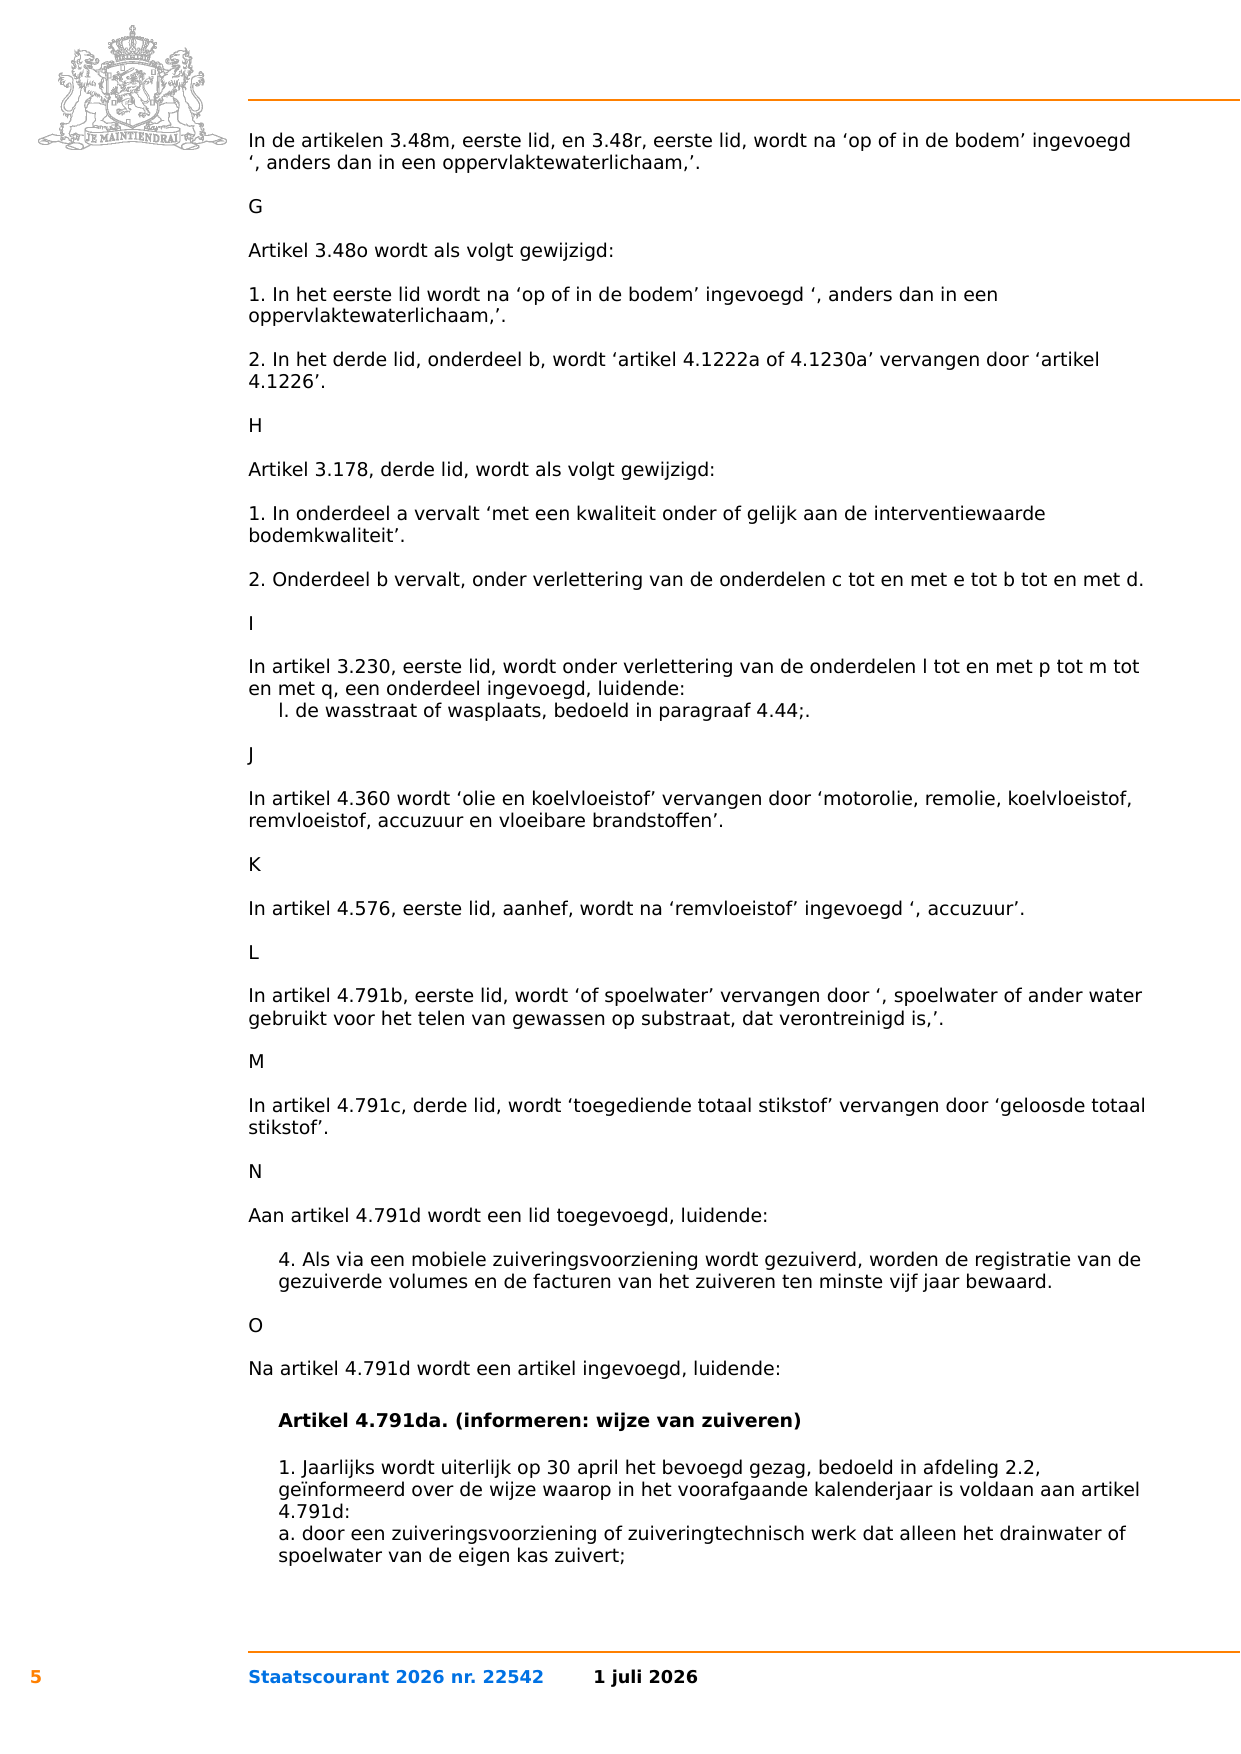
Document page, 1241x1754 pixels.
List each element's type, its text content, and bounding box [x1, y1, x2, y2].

text M [248, 1051, 1163, 1073]
text Na artikel 4.791d wordt een artikel ingevoegd, luidende: [248, 1358, 1163, 1380]
text a. door een zuiveringsvoorziening of zuiveringtechnisch werk dat alleen het drainwater of spoelwater van de eigen kas zuivert; [278, 1523, 1163, 1567]
text J [248, 744, 1163, 766]
text 1. Jaarlijks wordt uiterlijk op 30 april het bevoegd gezag, bedoeld in afdeling 2.2, geïnformeerd over de wijze waarop in het voorafgaande kalenderjaar is voldaan aan artikel 4.791d: [278, 1457, 1163, 1523]
text 4. Als via een mobiele zuiveringsvoorziening wordt gezuiverd, worden de registratie van de gezuiverde volumes en de facturen van het zuiveren ten minste vijf jaar bewaard. [278, 1249, 1163, 1293]
text 1. In het eerste lid wordt na ‘op of in de bodem’ ingevoegd ‘, anders dan in een oppervlaktewaterlichaam,’. [248, 283, 1163, 327]
text In artikel 4.791c, derde lid, wordt ‘toegediende totaal stikstof’ vervangen door ‘geloosde totaal stikstof’. [248, 1095, 1163, 1139]
text 1. In onderdeel a vervalt ‘met een kwaliteit onder of gelijk aan de interventiewaarde bodemkwaliteit’. [248, 503, 1163, 547]
text L [248, 942, 1163, 963]
text H [248, 415, 1163, 437]
picture [38, 25, 227, 150]
text K [248, 854, 1163, 876]
text I [248, 612, 1163, 634]
text Artikel 3.48o wordt als volgt gewijzigd: [248, 239, 1163, 262]
text N [248, 1161, 1163, 1183]
text 2. Onderdeel b vervalt, onder verlettering van de onderdelen c tot en met e tot b tot en met d. [248, 569, 1163, 591]
text l. de wasstraat of wasplaats, bedoeld in paragraaf 4.44;. [278, 700, 1163, 722]
text O [248, 1314, 1163, 1336]
text In artikel 4.576, eerste lid, aanhef, wordt na ‘remvloeistof’ ingevoegd ‘, accuzuur’. [248, 898, 1163, 920]
text Artikel 3.178, derde lid, wordt als volgt gewijzigd: [248, 459, 1163, 481]
text In artikel 3.230, eerste lid, wordt onder verlettering van de onderdelen l tot en met p tot m tot en met q, een onderdeel ingevoegd, luidende: [248, 656, 1163, 700]
text G [248, 196, 1163, 218]
text In artikel 4.791b, eerste lid, wordt ‘of spoelwater’ vervangen door ‘, spoelwater of ander water gebruikt voor het telen van gewassen op substraat, dat verontreinigd is,’. [248, 985, 1163, 1029]
text 2. In het derde lid, onderdeel b, wordt ‘artikel 4.1222a of 4.1230a’ vervangen door ‘artikel 4.1226’. [248, 349, 1163, 393]
subtitle Artikel 4.791da. (informeren: wijze van zuiveren) [278, 1410, 1163, 1432]
text In de artikelen 3.48m, eerste lid, en 3.48r, eerste lid, wordt na ‘op of in de bodem’ ingevoegd ‘, anders dan in een oppervlaktewaterlichaam,’. [248, 130, 1163, 174]
text In artikel 4.360 wordt ‘olie en koelvloeistof’ vervangen door ‘motorolie, remolie, koelvloeistof, remvloeistof, accuzuur en vloeibare brandstoffen’. [248, 788, 1163, 832]
text Aan artikel 4.791d wordt een lid toegevoegd, luidende: [248, 1205, 1163, 1227]
